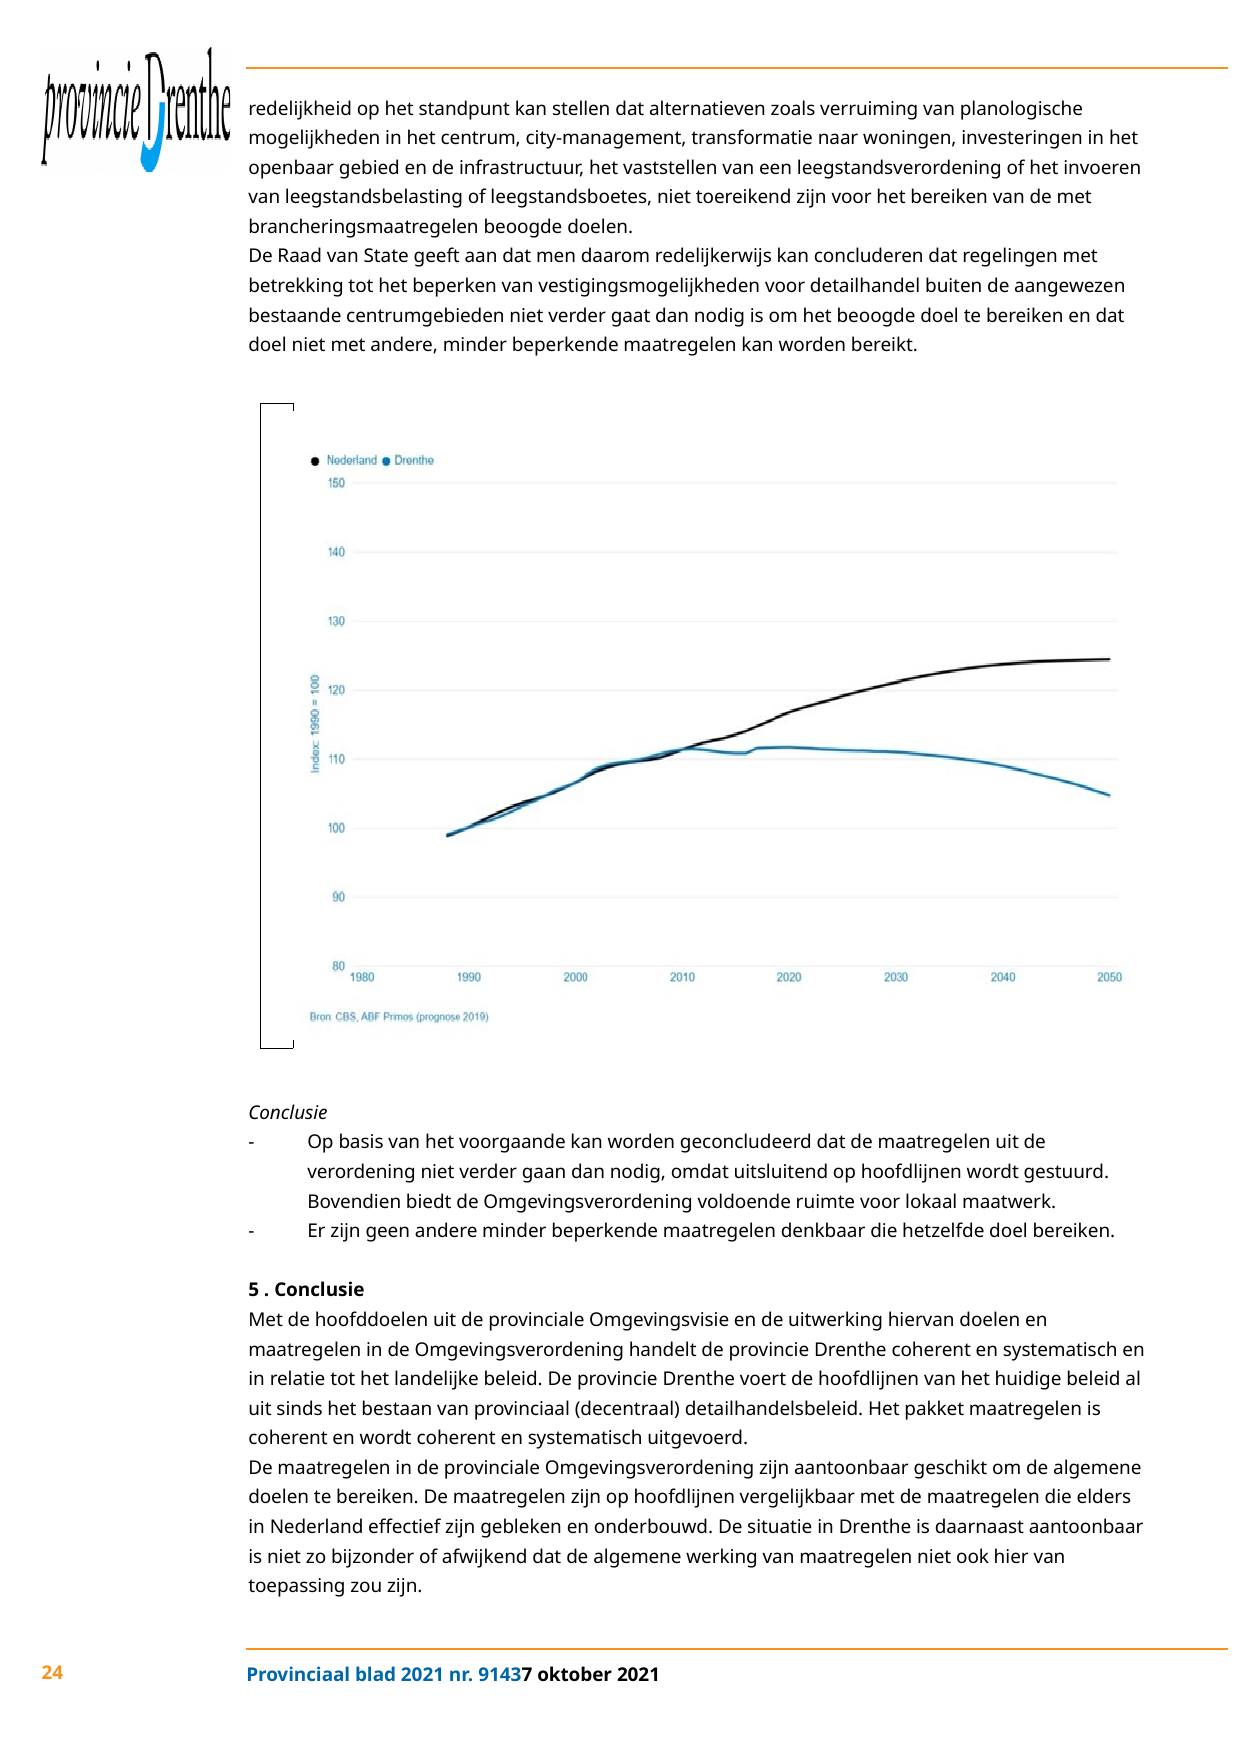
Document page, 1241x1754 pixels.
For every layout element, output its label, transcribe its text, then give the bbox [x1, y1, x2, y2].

picture [41, 47, 231, 172]
text Met de hoofddoelen uit de provinciale Omgevingsvisie en de uitwerking hiervan doelen en maatregelen in de Omgevingsverordening handelt de provincie Drenthe coherent en systematisch en in relatie tot het landelijke beleid. De provincie Drenthe voert de hoofdlijnen van het huidige beleid al uit sinds het bestaan van provinciaal (decentraal) detailhandelsbeleid. Het pakket maatregelen is coherent en wordt coherent en systematisch uitgevoerd. [248, 1306, 1152, 1450]
text redelijkheid op het standpunt kan stellen dat alternatieven zoals verruiming van planologische mogelijkheden in het centrum, city-management, transformatie naar woningen, investeringen in het openbaar gebied en de infrastructuur, het vaststellen van een leegstandsverordening of het invoeren van leegstandsbelasting of leegstandsboetes, niet toereikend zijn voor het bereiken van de met brancheringsmaatregelen beoogde doelen. [248, 95, 1152, 239]
text 5 . Conclusie [248, 1277, 1152, 1302]
list Op basis van het voorgaande kan worden geconcludeerd dat de maatregelen uit de verordening niet verder gaan dan nodig, omdat uitsluitend op hoofdlijnen wordt gestuurd. Bovendien biedt de Omgevingsverordening voldoende ruimte voor lokaal maatwerk. [248, 1129, 1152, 1213]
text Conclusie [248, 1099, 1152, 1125]
text De Raad van State geeft aan dat men daarom redelijkerwijs kan concluderen dat regelingen met betrekking tot het beperken van vestigingsmogelijkheden voor detailhandel buiten de aangewezen bestaande centrumgebieden niet verder gaat dan nodig is om het beoogde doel te bereiken en dat doel niet met andere, minder beperkende maatregelen kan worden bereikt. [248, 243, 1152, 357]
text De maatregelen in de provinciale Omgevingsverordening zijn aantoonbaar geschikt om de algemene doelen te bereiken. De maatregelen zijn op hoofdlijnen vergelijkbaar met de maatregelen die elders in Nederland effectief zijn gebleken en onderbouwd. De situatie in Drenthe is daarnaast aantoonbaar is niet zo bijzonder of afwijkend dat de algemene werking van maatregelen niet ook hier van toepassing zou zijn. [248, 1454, 1152, 1598]
picture [268, 411, 1155, 1040]
list Er zijn geen andere minder beperkende maatregelen denkbaar die hetzelfde doel bereiken. [248, 1217, 1152, 1243]
